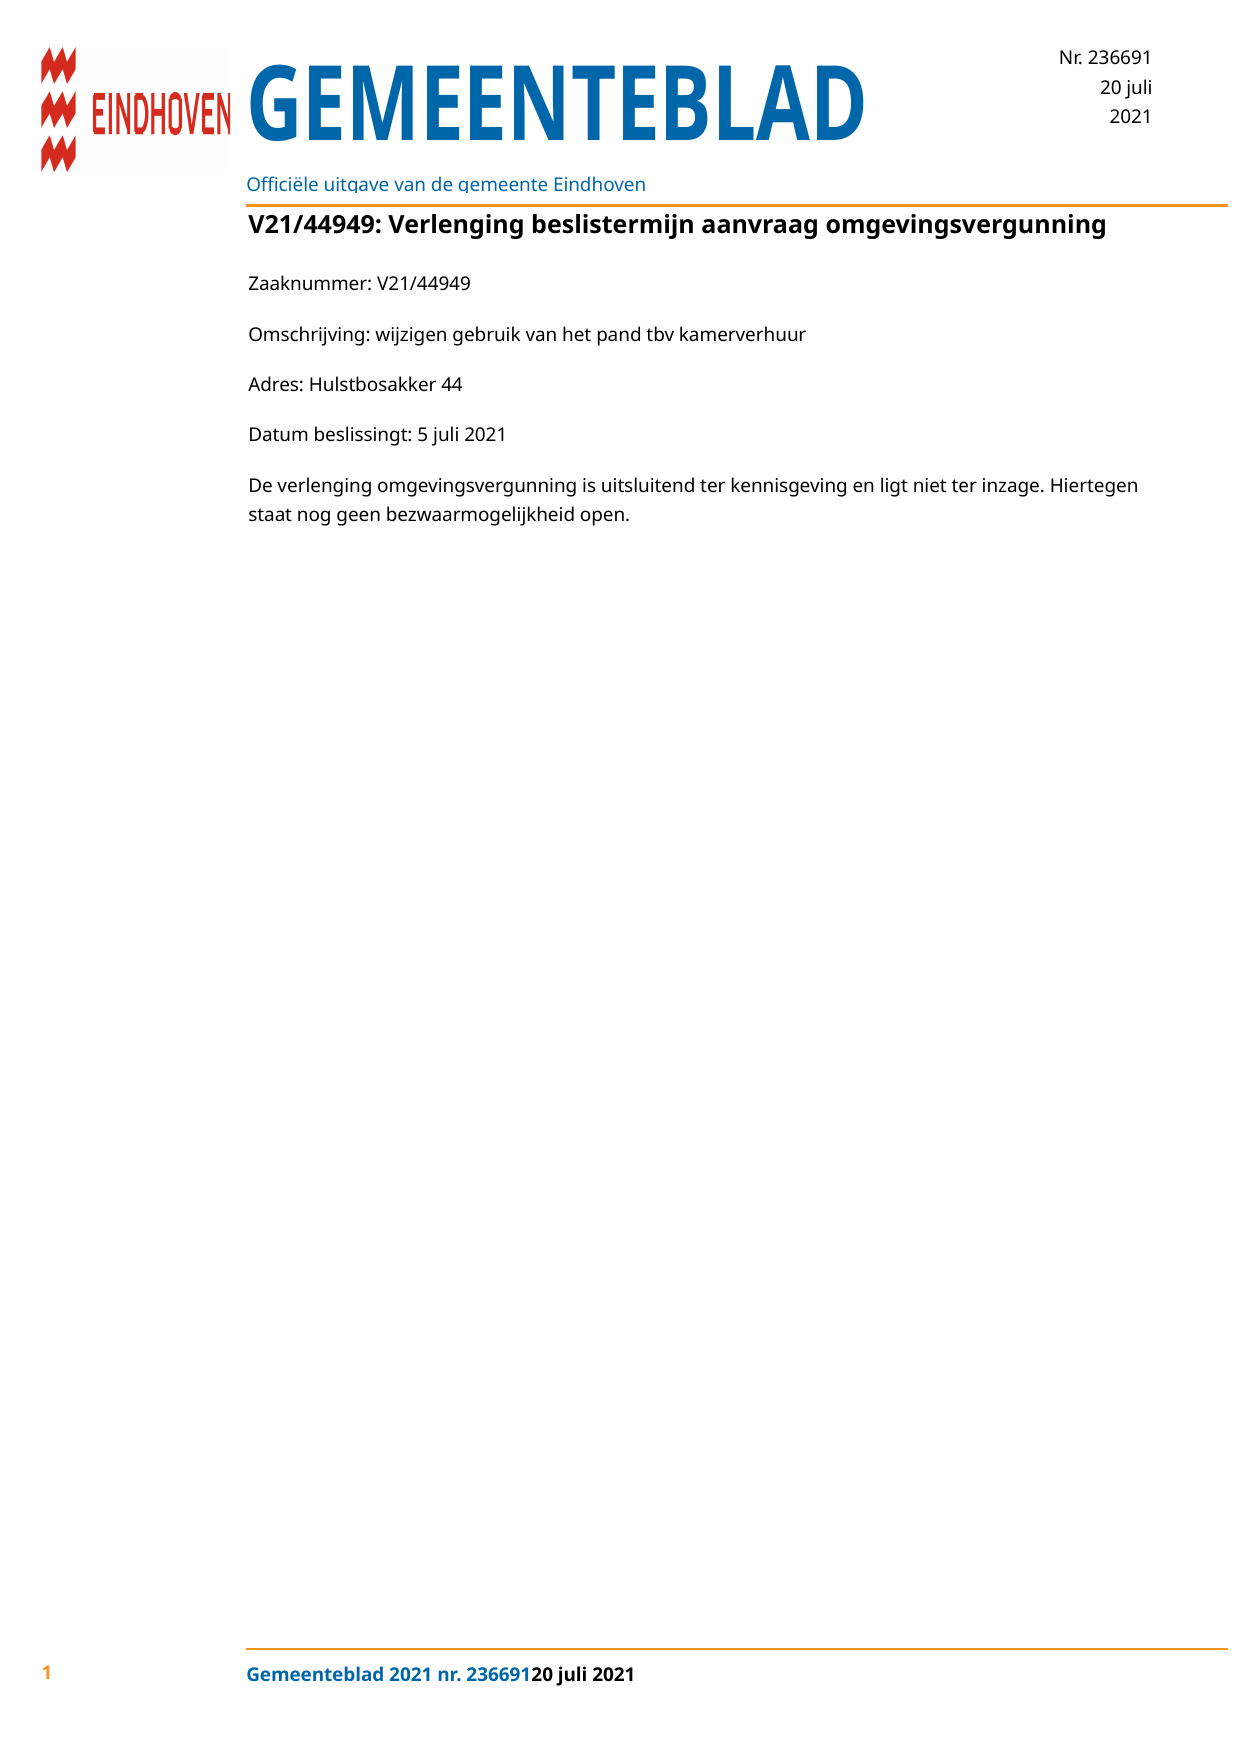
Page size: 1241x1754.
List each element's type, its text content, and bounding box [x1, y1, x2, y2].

text De verlenging omgevingsvergunning is uitsluitend ter kennisgeving en ligt niet ter inzage. Hiertegen staat nog geen bezwaarmogelijkheid open. [248, 472, 1152, 527]
text Zaaknummer: V21/44949 [248, 270, 1152, 296]
text Datum beslissingt: 5 juli 2021 [248, 422, 1152, 447]
text Omschrijving: wijzigen gebruik van het pand tbv kamerverhuur [248, 321, 1152, 346]
picture [41, 47, 231, 172]
text Adres: Hulstbosakker 44 [248, 371, 1152, 397]
text V21/44949: Verlenging beslistermijn aanvraag omgevingsvergunning [248, 207, 1152, 241]
